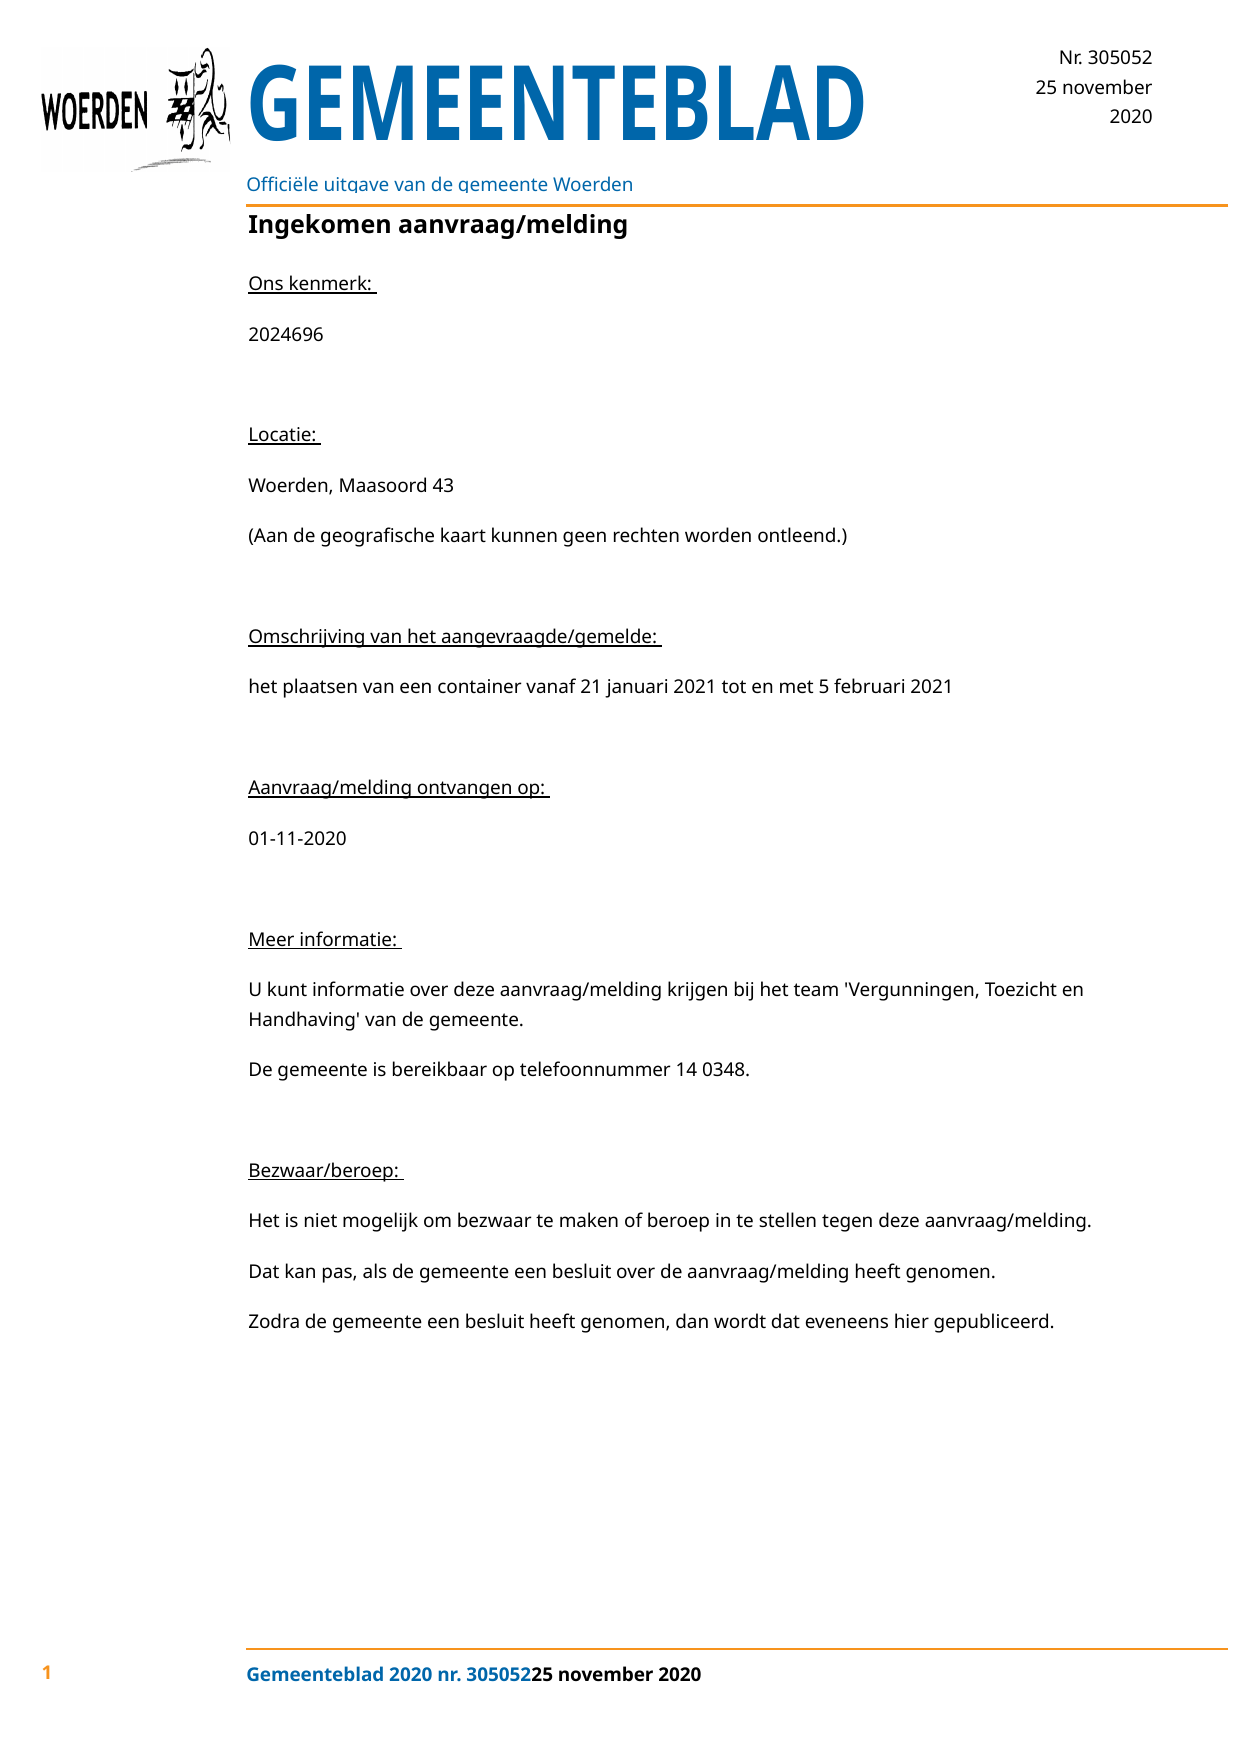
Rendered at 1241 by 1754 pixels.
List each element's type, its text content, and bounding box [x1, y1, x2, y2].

text Woerden, Maasoord 43 [248, 472, 1152, 498]
text Omschrijving van het aangevraagde/gemelde: [248, 623, 1152, 649]
text Aanvraag/melding ontvangen op: [248, 774, 1152, 800]
text Bezwaar/beroep: [248, 1157, 1152, 1183]
text Ingekomen aanvraag/melding [248, 207, 1152, 241]
text het plaatsen van een container vanaf 21 januari 2021 tot en met 5 februari 2021 [248, 674, 1152, 699]
text Zodra de gemeente een besluit heeft genomen, dan wordt dat eveneens hier gepubliceerd. [248, 1308, 1152, 1334]
text U kunt informatie over deze aanvraag/melding krijgen bij het team 'Vergunningen, Toezicht en Handhaving' van de gemeente. [248, 976, 1152, 1031]
text Het is niet mogelijk om bezwaar te maken of beroep in te stellen tegen deze aanvraag/melding. [248, 1207, 1152, 1233]
text 01-11-2020 [248, 825, 1152, 851]
text Ons kenmerk: [248, 270, 1152, 296]
text Dat kan pas, als de gemeente een besluit over de aanvraag/melding heeft genomen. [248, 1258, 1152, 1283]
text De gemeente is bereikbaar op telefoonnummer 14 0348. [248, 1056, 1152, 1082]
picture [41, 47, 231, 172]
text Meer informatie: [248, 926, 1152, 951]
text 2024696 [248, 321, 1152, 346]
text Locatie: [248, 422, 1152, 447]
text (Aan de geografische kaart kunnen geen rechten worden ontleend.) [248, 522, 1152, 548]
